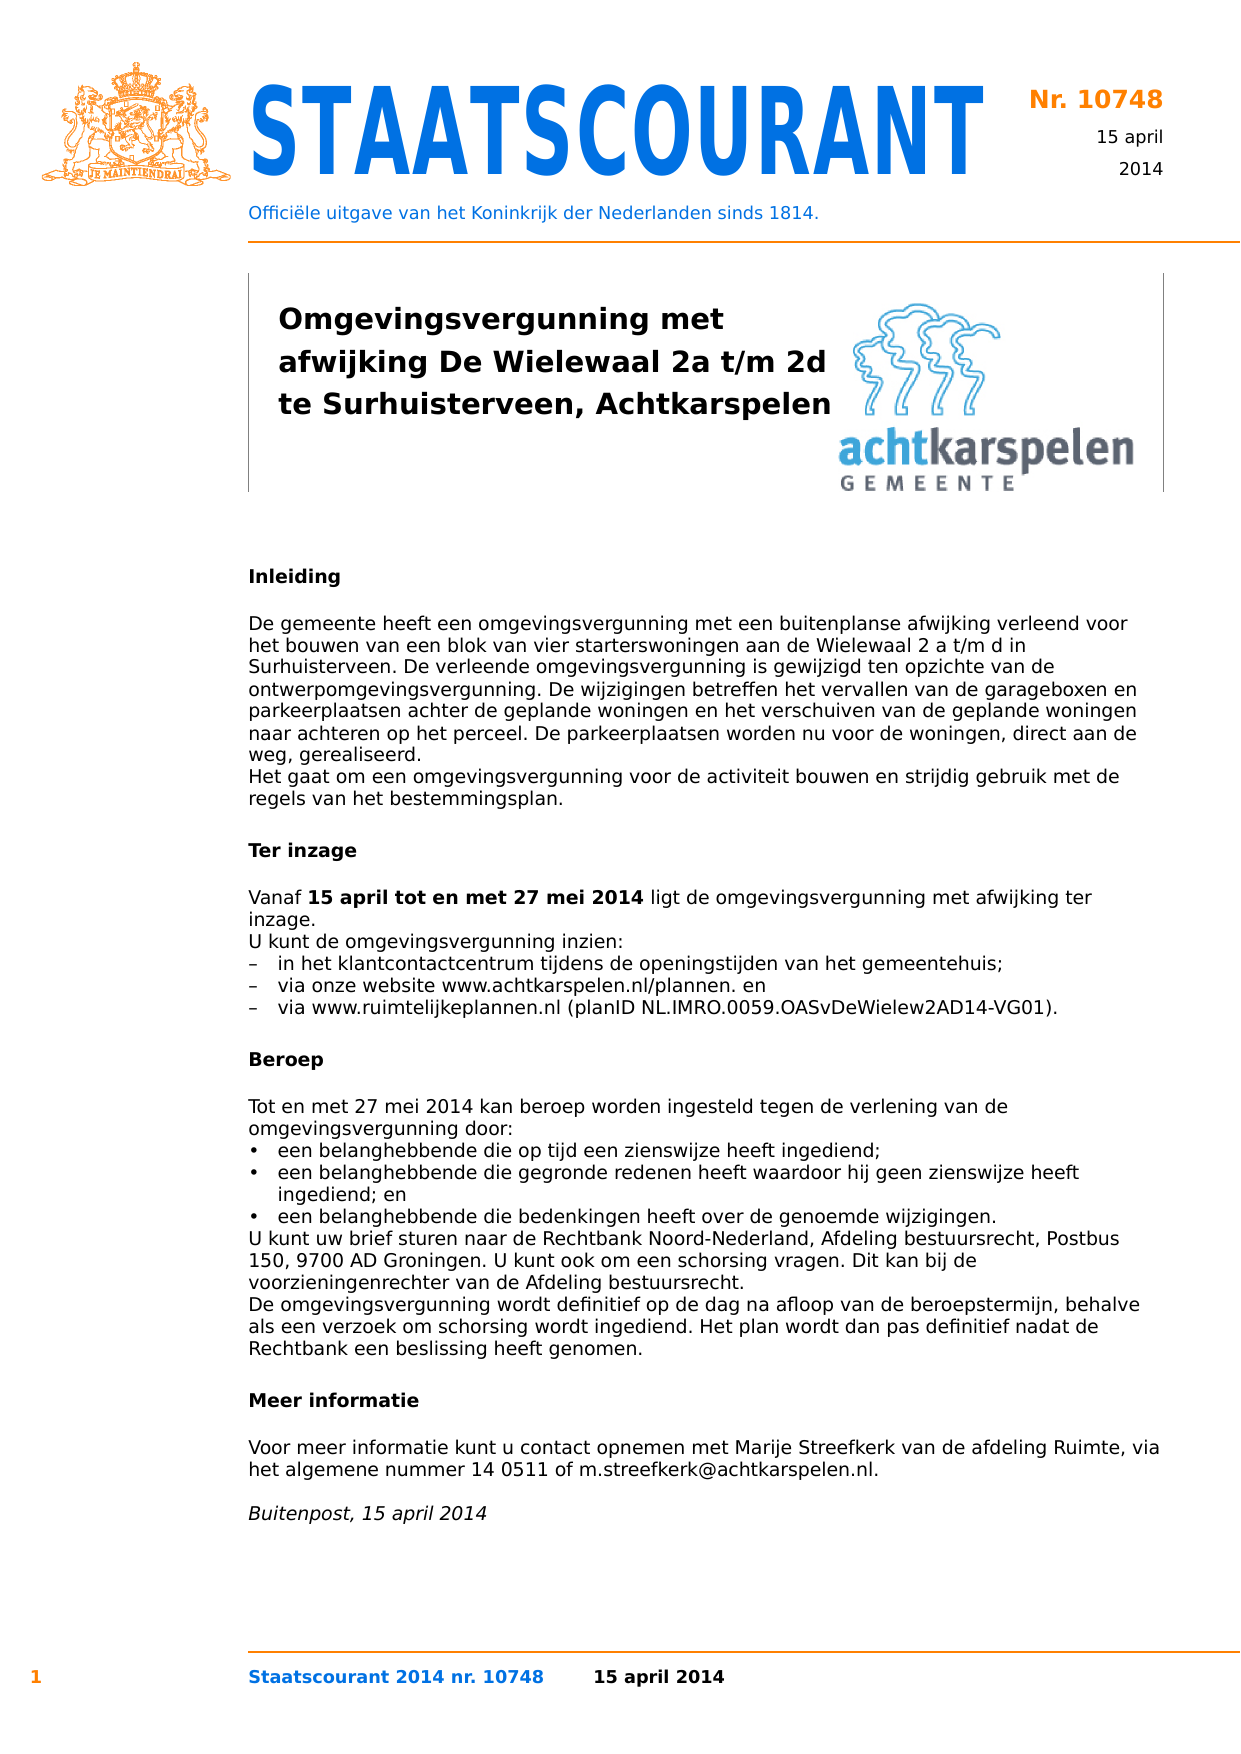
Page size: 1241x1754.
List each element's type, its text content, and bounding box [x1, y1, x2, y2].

text Tot en met 27 mei 2014 kan beroep worden ingesteld tegen de verlening van de omgevingsvergunning door: [248, 1096, 1163, 1140]
table_header STAATSCOURANT [248, 62, 998, 203]
text • een belanghebbende die gegronde redenen heeft waardoor hij geen zienswijze heeft ingediend; en [248, 1162, 1163, 1206]
picture [838, 302, 1134, 492]
text – in het klantcontactcentrum tijdens de openingstijden van het gemeentehuis; [248, 953, 1163, 975]
text U kunt de omgevingsvergunning inzien: [248, 931, 1163, 953]
text Het gaat om een omgevingsvergunning voor de activiteit bouwen en strijdig gebruik met de regels van het bestemmingsplan. [248, 766, 1163, 810]
picture [41, 62, 231, 186]
text De omgevingsvergunning wordt definitief op de dag na afloop van de beroepstermijn, behalve als een verzoek om schorsing wordt ingediend. Het plan wordt dan pas definitief nadat de Rechtbank een beslissing heeft genomen. [248, 1294, 1163, 1360]
text – via www.ruimtelijkeplannen.nl (planID NL.IMRO.0059.OASvDeWielew2AD14-VG01). [248, 997, 1163, 1019]
text De gemeente heeft een omgevingsvergunning met een buitenplanse afwijking verleend voor het bouwen van een blok van vier starterswoningen aan de Wielewaal 2 a t/m d in Surhuisterveen. De verleende omgevingsvergunning is gewijzigd ten opzichte van de ontwerpomgevingsvergunning. De wijzigingen betreffen het vervallen van de garageboxen en parkeerplaatsen achter de geplande woningen en het verschuiven van de geplande woningen naar achteren op het perceel. De parkeerplaatsen worden nu voor de woningen, direct aan de weg, gerealiseerd. [248, 612, 1163, 766]
table_cell 15 april [998, 121, 1240, 153]
text • een belanghebbende die op tijd een zienswijze heeft ingediend; [248, 1140, 1163, 1162]
text Voor meer informatie kunt u contact opnemen met Marije Streefkerk van de afdeling Ruimte, via het algemene nummer 14 0511 of m.streefkerk@achtkarspelen.nl. [248, 1437, 1163, 1481]
subtitle Inleiding [248, 566, 1163, 587]
table_header Nr. 10748 [998, 62, 1240, 121]
table_header [25, 62, 248, 241]
subtitle Ter inzage [248, 840, 1163, 862]
subtitle Omgevingsvergunning met afwijking De Wielewaal 2a t/m 2d te Surhuisterveen, Achtkarspelen [249, 273, 1163, 492]
text Buitenpost, 15 april 2014 [248, 1503, 1163, 1525]
table_cell 2014 [998, 153, 1240, 203]
text • een belanghebbende die bedenkingen heeft over de genoemde wijzigingen. [248, 1206, 1163, 1228]
table_cell Officiële uitgave van het Koninkrijk der Nederlanden sinds 1814. [248, 203, 1240, 241]
subtitle Beroep [248, 1049, 1163, 1071]
subtitle Meer informatie [248, 1390, 1163, 1412]
text Vanaf 15 april tot en met 27 mei 2014 ligt de omgevingsvergunning met afwijking ter inzage. [248, 887, 1163, 931]
text U kunt uw brief sturen naar de Rechtbank Noord-Nederland, Afdeling bestuursrecht, Postbus 150, 9700 AD Groningen. U kunt ook om een schorsing vragen. Dit kan bij de voorzieningenrechter van de Afdeling bestuursrecht. [248, 1228, 1163, 1294]
text – via onze website www.achtkarspelen.nl/plannen. en [248, 975, 1163, 997]
